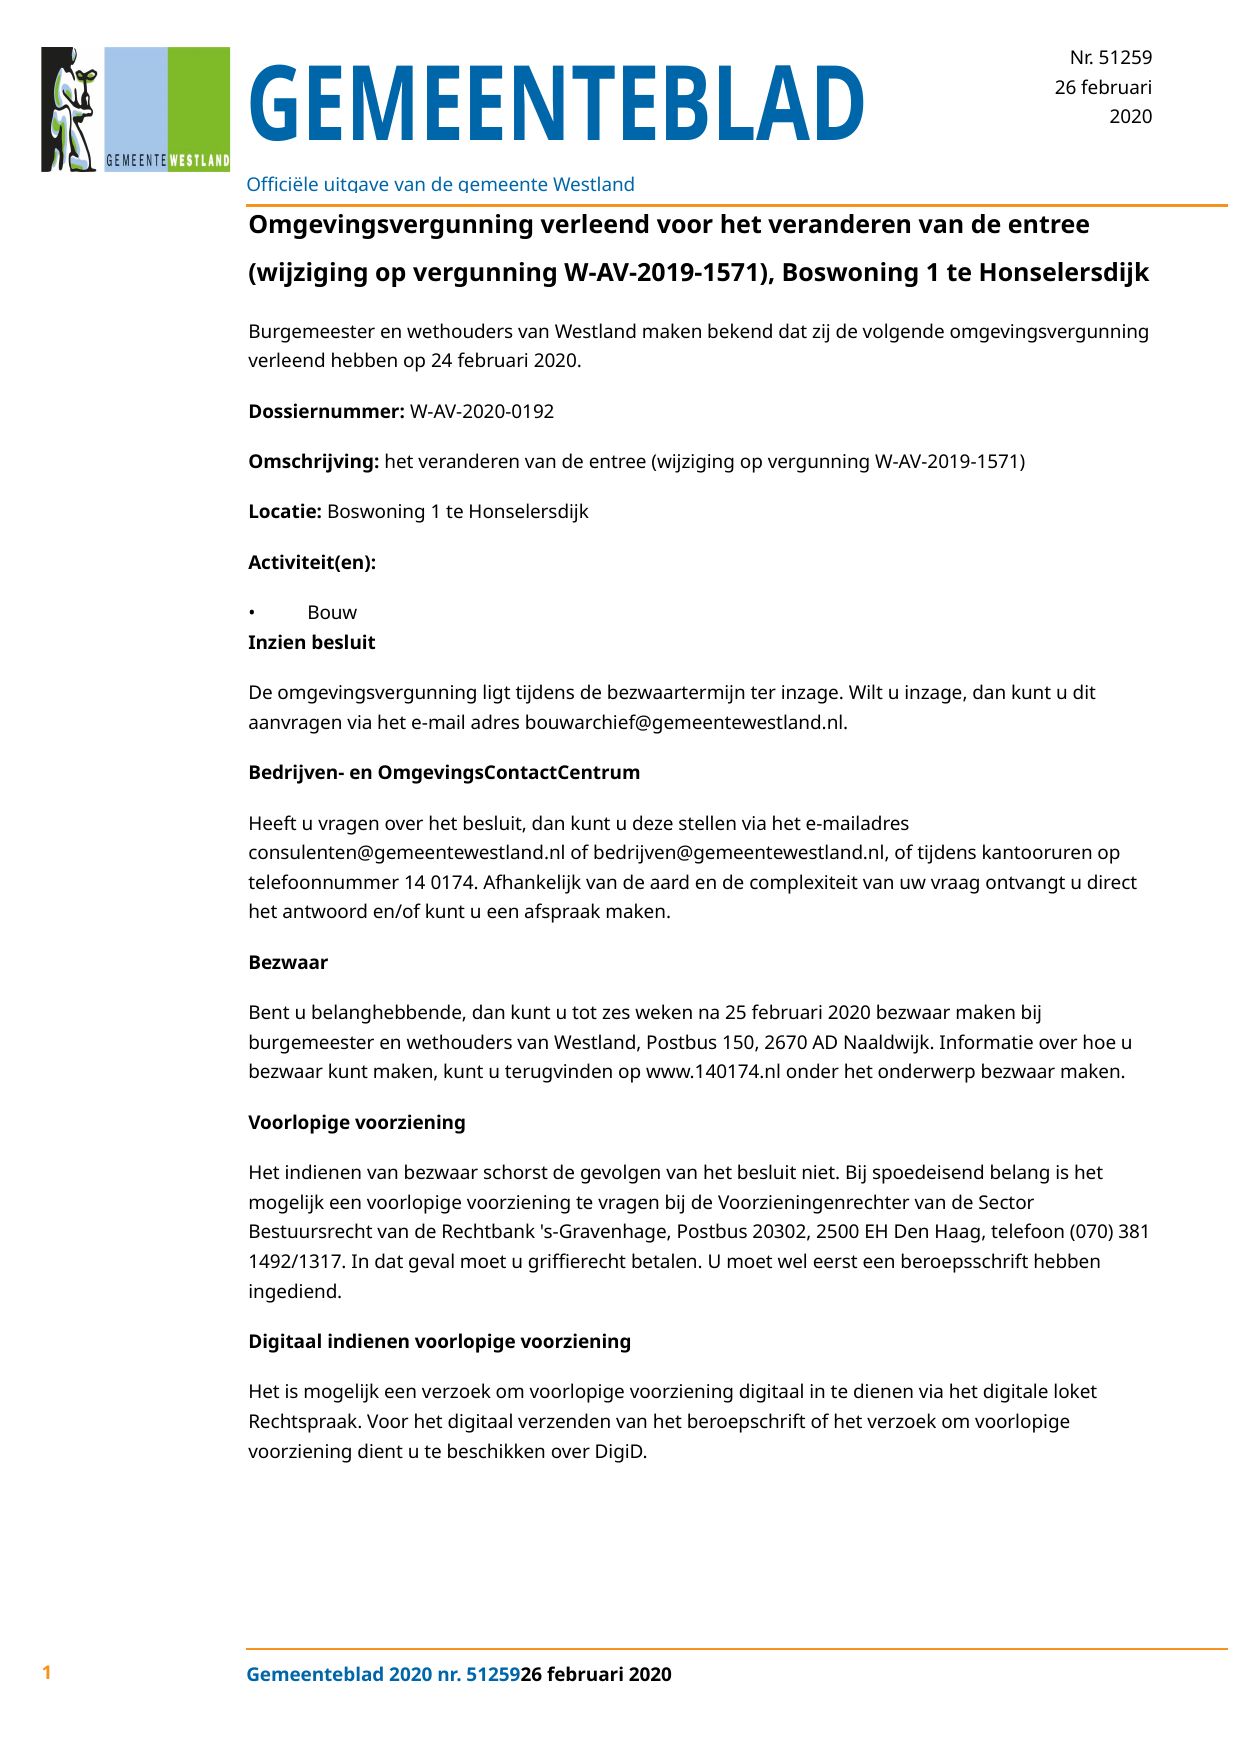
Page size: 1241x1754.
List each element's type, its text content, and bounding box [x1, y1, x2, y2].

text Bent u belanghebbende, dan kunt u tot zes weken na 25 februari 2020 bezwaar maken bij burgemeester en wethouders van Westland, Postbus 150, 2670 AD Naaldwijk. Informatie over hoe u bezwaar kunt maken, kunt u terugvinden op www.140174.nl onder het onderwerp bezwaar maken. [248, 999, 1152, 1084]
text Inzien besluit [248, 629, 1152, 655]
text Activiteit(en): [248, 549, 1152, 575]
text Omgevingsvergunning verleend voor het veranderen van de entree (wijziging op vergunning W-AV-2019-1571), Boswoning 1 te Honselersdijk [248, 207, 1152, 288]
text De omgevingsvergunning ligt tijdens de bezwaartermijn ter inzage. Wilt u inzage, dan kunt u dit aanvragen via het e-mail adres bouwarchief@gemeentewestland.nl. [248, 679, 1152, 735]
text Locatie: Boswoning 1 te Honselersdijk [248, 499, 1152, 524]
text Omschrijving: het veranderen van de entree (wijziging op vergunning W-AV-2019-1571) [248, 448, 1152, 474]
text Digitaal indienen voorlopige voorziening [248, 1328, 1152, 1354]
text Het indienen van bezwaar schorst de gevolgen van het besluit niet. Bij spoedeisend belang is het mogelijk een voorlopige voorziening te vragen bij de Voorzieningenrechter van de Sector Bestuursrecht van de Rechtbank 's-Gravenhage, Postbus 20302, 2500 EH Den Haag, telefoon (070) 381 1492/1317. In dat geval moet u griffierecht betalen. U moet wel eerst een beroepsschrift hebben ingediend. [248, 1159, 1152, 1304]
text Burgemeester en wethouders van Westland maken bekend dat zij de volgende omgevingsvergunning verleend hebben op 24 februari 2020. [248, 318, 1152, 373]
text Bedrijven- en OmgevingsContactCentrum [248, 759, 1152, 785]
text Heeft u vragen over het besluit, dan kunt u deze stellen via het e-mailadres consulenten@gemeentewestland.nl of bedrijven@gemeentewestland.nl, of tijdens kantooruren op telefoonnummer 14 0174. Afhankelijk van de aard en de complexiteit van uw vraag ontvangt u direct het antwoord en/of kunt u een afspraak maken. [248, 810, 1152, 924]
text Dossiernummer: W-AV-2020-0192 [248, 398, 1152, 424]
text Het is mogelijk een verzoek om voorlopige voorziening digitaal in te dienen via het digitale loket Rechtspraak. Voor het digitaal verzenden van het beroepschrift of het verzoek om voorlopige voorziening dient u te beschikken over DigiD. [248, 1379, 1152, 1464]
text Bezwaar [248, 949, 1152, 975]
text Voorlopige voorziening [248, 1109, 1152, 1135]
list Bouw [248, 599, 1152, 625]
picture [41, 47, 231, 172]
